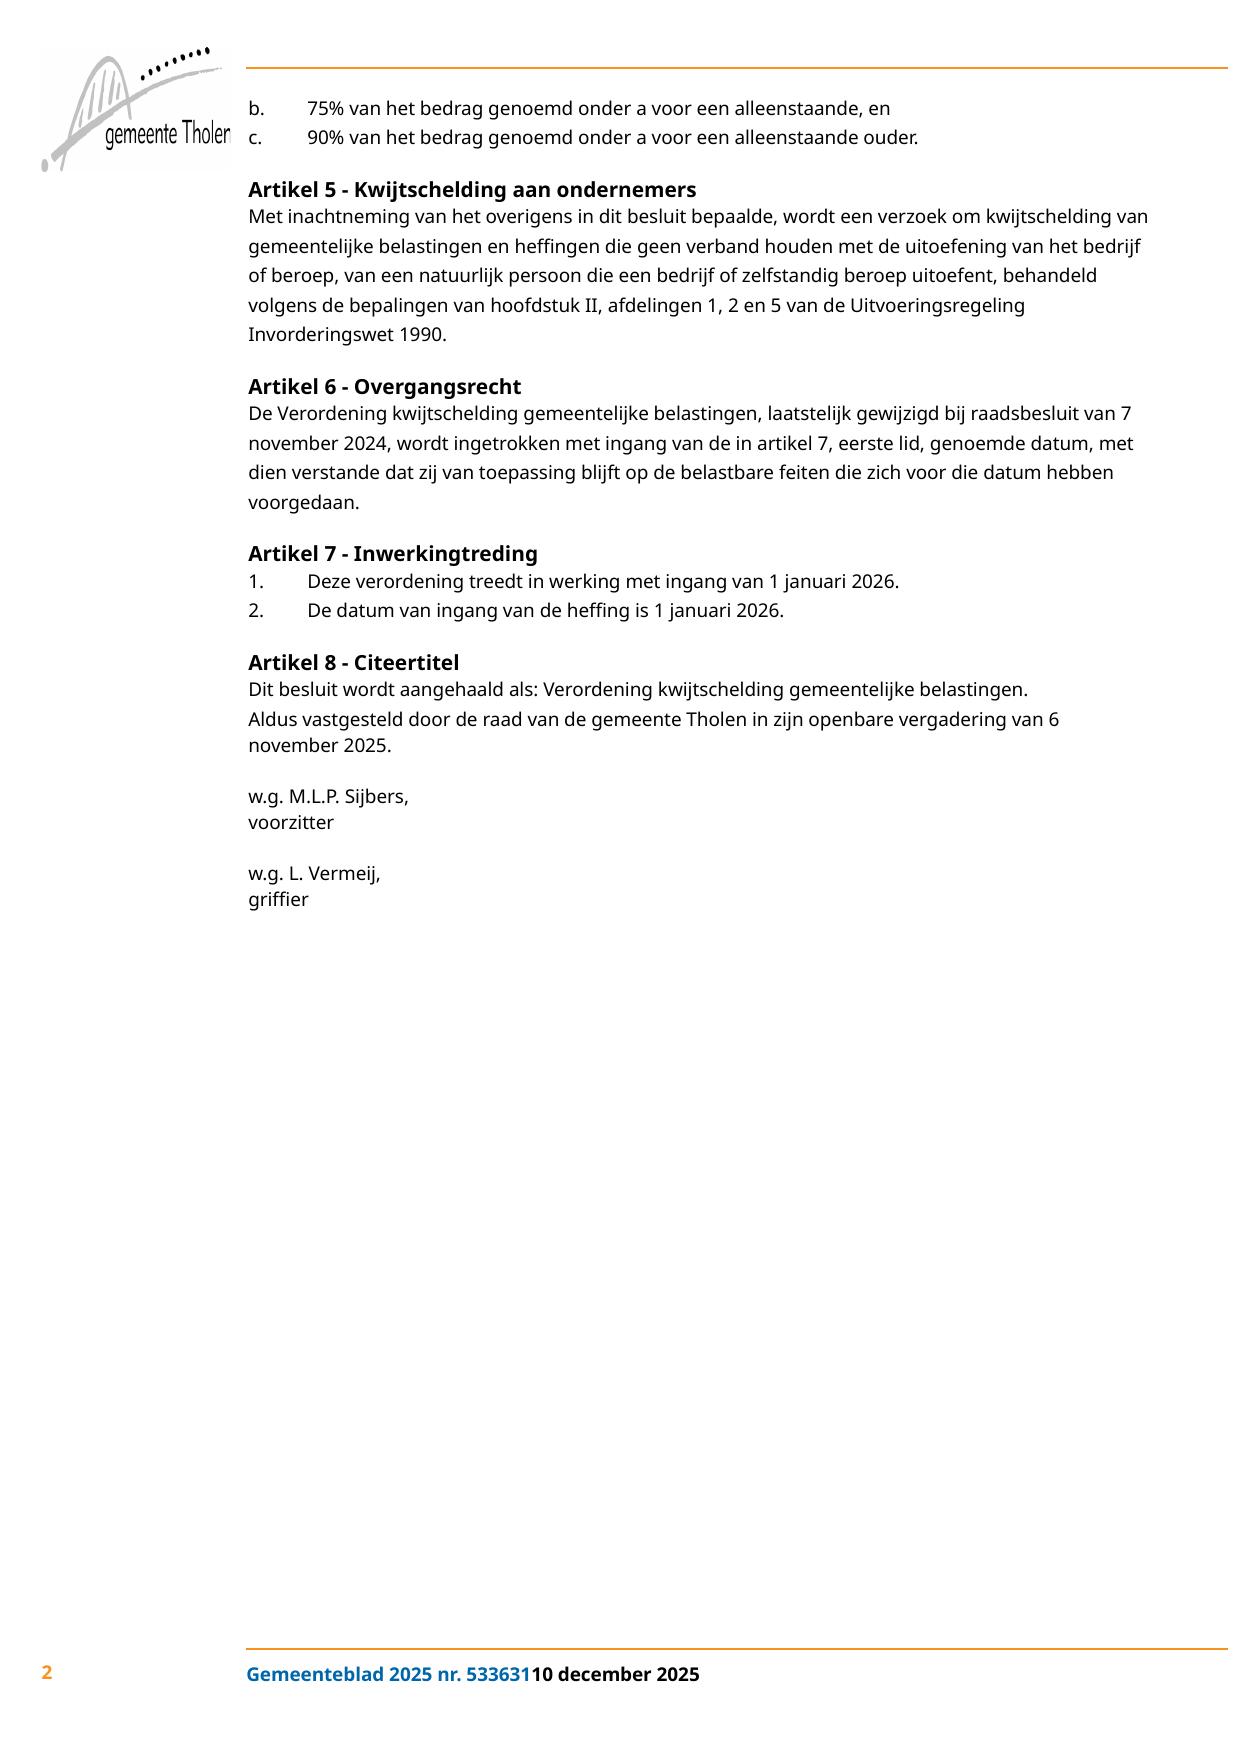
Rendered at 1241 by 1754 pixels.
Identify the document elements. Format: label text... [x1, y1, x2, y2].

text Artikel 7 - Inwerkingtreding [248, 539, 1152, 568]
text w.g. L. Vermeij, [248, 860, 1152, 886]
text Artikel 8 - Citeertitel [248, 648, 1152, 676]
picture [41, 47, 231, 172]
text Artikel 6 - Overgangsrecht [248, 372, 1152, 400]
list 75% van het bedrag genoemd onder a voor een alleenstaande, en [248, 95, 1152, 121]
text w.g. M.L.P. Sijbers, [248, 783, 1152, 809]
text voorzitter [248, 809, 1152, 835]
text griffier [248, 886, 1152, 912]
text Dit besluit wordt aangehaald als: Verordening kwijtschelding gemeentelijke belastingen. [248, 676, 1152, 702]
list 90% van het bedrag genoemd onder a voor een alleenstaande ouder. [248, 124, 1152, 150]
list De datum van ingang van de heffing is 1 januari 2026. [248, 598, 1152, 623]
list Deze verordening treedt in werking met ingang van 1 januari 2026. [248, 568, 1152, 594]
text Met inachtneming van het overigens in dit besluit bepaalde, wordt een verzoek om kwijtschelding van gemeentelijke belastingen en heffingen die geen verband houden met de uitoefening van het bedrijf of beroep, van een natuurlijk persoon die een bedrijf of zelfstandig beroep uitoefent, behandeld volgens de bepalingen van hoofdstuk II, afdelingen 1, 2 en 5 van de Uitvoeringsregeling Invorderingswet 1990. [248, 203, 1152, 347]
text Artikel 5 - Kwijtschelding aan ondernemers [248, 175, 1152, 203]
text De Verordening kwijtschelding gemeentelijke belastingen, laatstelijk gewijzigd bij raadsbesluit van 7 november 2024, wordt ingetrokken met ingang van de in artikel 7, eerste lid, genoemde datum, met dien verstande dat zij van toepassing blijft op de belastbare feiten die zich voor die datum hebben voorgedaan. [248, 400, 1152, 515]
text Aldus vastgesteld door de raad van de gemeente Tholen in zijn openbare vergadering van 6 november 2025. [248, 706, 1152, 757]
